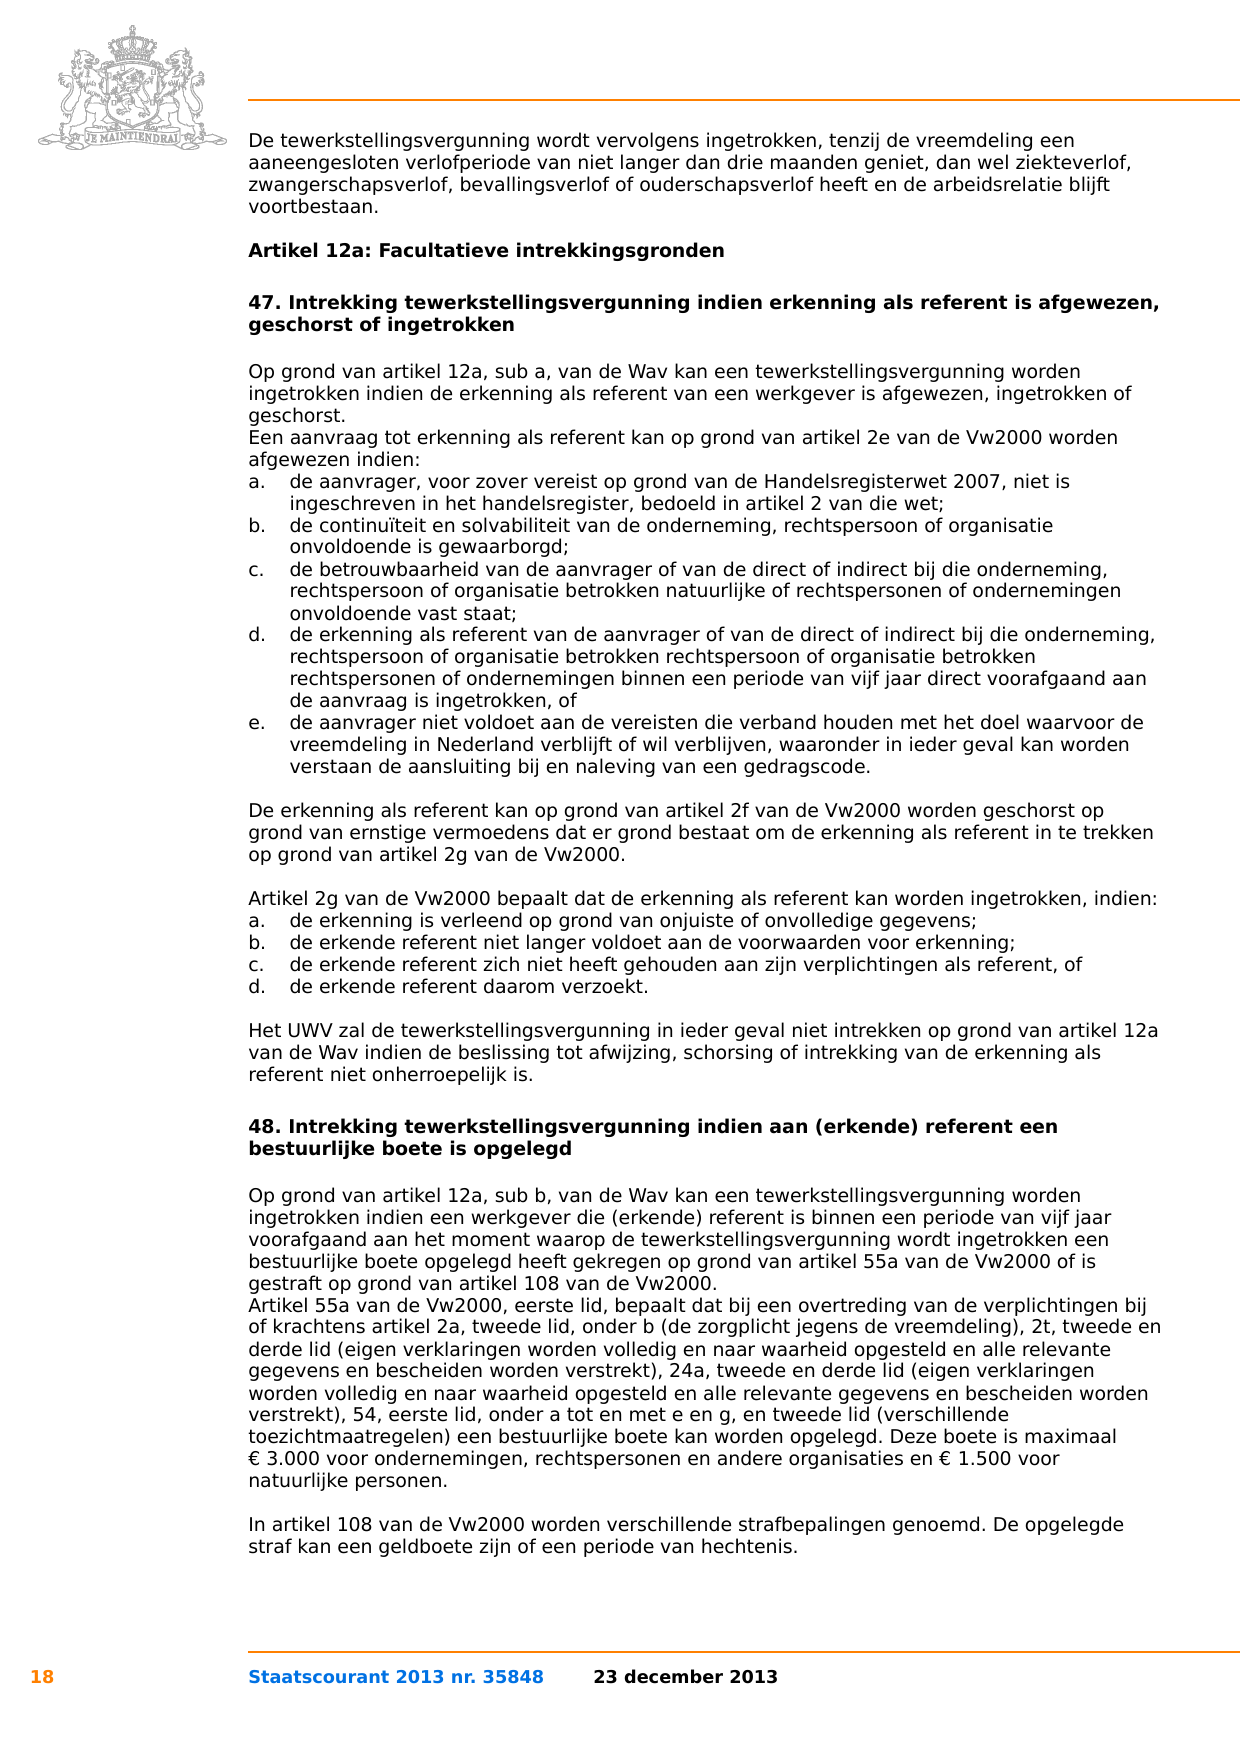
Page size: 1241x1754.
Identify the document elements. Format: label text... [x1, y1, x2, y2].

text b. de erkende referent niet langer voldoet aan de voorwaarden voor erkenning; [248, 932, 1163, 954]
text Artikel 55a van de Vw2000, eerste lid, bepaalt dat bij een overtreding van de verplichtingen bij of krachtens artikel 2a, tweede lid, onder b (de zorgplicht jegens de vreemdeling), 2t, tweede en derde lid (eigen verklaringen worden volledig en naar waarheid opgesteld en alle relevante gegevens en bescheiden worden verstrekt), 24a, tweede en derde lid (eigen verklaringen worden volledig en naar waarheid opgesteld en alle relevante gegevens en bescheiden worden verstrekt), 54, eerste lid, onder a tot en met e en g, en tweede lid (verschillende toezichtmaatregelen) een bestuurlijke boete kan worden opgelegd. Deze boete is maximaal € 3.000 voor ondernemingen, rechtspersonen en andere organisaties en € 1.500 voor natuurlijke personen. [248, 1294, 1163, 1492]
text Op grond van artikel 12a, sub b, van de Wav kan een tewerkstellingsvergunning worden ingetrokken indien een werkgever die (erkende) referent is binnen een periode van vijf jaar voorafgaand aan het moment waarop de tewerkstellingsvergunning wordt ingetrokken een bestuurlijke boete opgelegd heeft gekregen op grond van artikel 55a van de Vw2000 of is gestraft op grond van artikel 108 van de Vw2000. [248, 1184, 1163, 1294]
text Artikel 12a: Facultatieve intrekkingsgronden [248, 240, 1163, 262]
text e. de aanvrager niet voldoet aan de vereisten die verband houden met het doel waarvoor de vreemdeling in Nederland verblijft of wil verblijven, waaronder in ieder geval kan worden verstaan de aansluiting bij en naleving van een gedragscode. [248, 712, 1163, 778]
text De erkenning als referent kan op grond van artikel 2f van de Vw2000 worden geschorst op grond van ernstige vermoedens dat er grond bestaat om de erkenning als referent in te trekken op grond van artikel 2g van de Vw2000. [248, 800, 1163, 866]
text a. de aanvrager, voor zover vereist op grond van de Handelsregisterwet 2007, niet is ingeschreven in het handelsregister, bedoeld in artikel 2 van die wet; [248, 471, 1163, 514]
text Op grond van artikel 12a, sub a, van de Wav kan een tewerkstellingsvergunning worden ingetrokken indien de erkenning als referent van een werkgever is afgewezen, ingetrokken of geschorst. [248, 361, 1163, 427]
subtitle 47. Intrekking tewerkstellingsvergunning indien erkenning als referent is afgewezen, geschorst of ingetrokken [248, 292, 1163, 336]
text Een aanvraag tot erkenning als referent kan op grond van artikel 2e van de Vw2000 worden afgewezen indien: [248, 427, 1163, 471]
text c. de erkende referent zich niet heeft gehouden aan zijn verplichtingen als referent, of [248, 954, 1163, 976]
text Artikel 2g van de Vw2000 bepaalt dat de erkenning als referent kan worden ingetrokken, indien: [248, 888, 1163, 910]
text d. de erkende referent daarom verzoekt. [248, 976, 1163, 998]
text b. de continuïteit en solvabiliteit van de onderneming, rechtspersoon of organisatie onvoldoende is gewaarborgd; [248, 514, 1163, 558]
text Het UWV zal de tewerkstellingsvergunning in ieder geval niet intrekken op grond van artikel 12a van de Wav indien de beslissing tot afwijzing, schorsing of intrekking van de erkenning als referent niet onherroepelijk is. [248, 1020, 1163, 1086]
text In artikel 108 van de Vw2000 worden verschillende strafbepalingen genoemd. De opgelegde straf kan een geldboete zijn of een periode van hechtenis. [248, 1514, 1163, 1558]
text d. de erkenning als referent van de aanvrager of van de direct of indirect bij die onderneming, rechtspersoon of organisatie betrokken rechtspersoon of organisatie betrokken rechtspersonen of ondernemingen binnen een periode van vijf jaar direct voorafgaand aan de aanvraag is ingetrokken, of [248, 624, 1163, 712]
picture [38, 25, 227, 150]
text a. de erkenning is verleend op grond van onjuiste of onvolledige gegevens; [248, 910, 1163, 932]
text c. de betrouwbaarheid van de aanvrager of van de direct of indirect bij die onderneming, rechtspersoon of organisatie betrokken natuurlijke of rechtspersonen of ondernemingen onvoldoende vast staat; [248, 558, 1163, 624]
text De tewerkstellingsvergunning wordt vervolgens ingetrokken, tenzij de vreemdeling een aaneengesloten verlofperiode van niet langer dan drie maanden geniet, dan wel ziekteverlof, zwangerschapsverlof, bevallingsverlof of ouderschapsverlof heeft en de arbeidsrelatie blijft voortbestaan. [248, 130, 1163, 218]
subtitle 48. Intrekking tewerkstellingsvergunning indien aan (erkende) referent een bestuurlijke boete is opgelegd [248, 1116, 1163, 1159]
